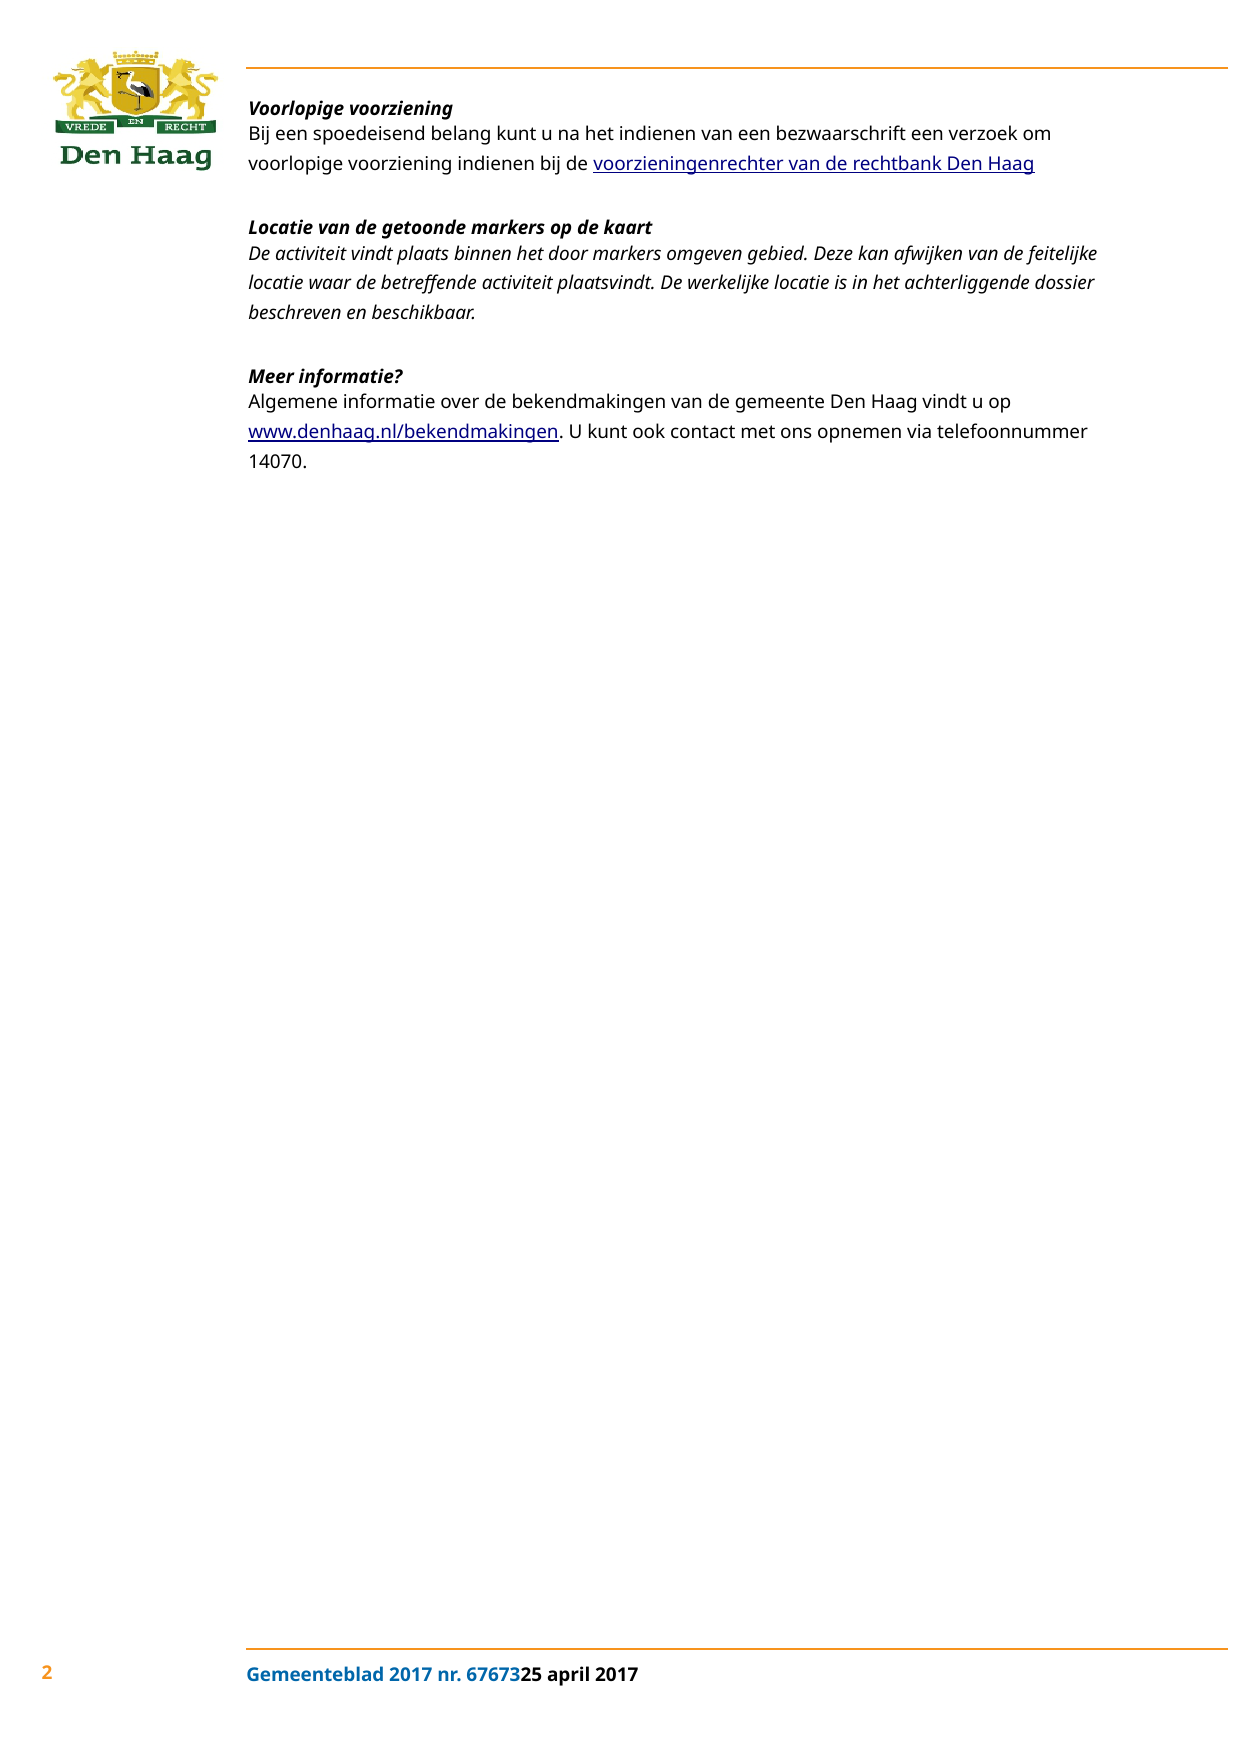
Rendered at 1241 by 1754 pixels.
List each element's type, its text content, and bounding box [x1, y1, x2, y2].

text Meer informatie? [248, 363, 1152, 389]
picture [41, 47, 231, 172]
text Algemene informatie over de bekendmakingen van de gemeente Den Haag vindt u op www.denhaag.nl/bekendmakingen. U kunt ook contact met ons opnemen via telefoonnummer 14070. [248, 389, 1152, 473]
text Bij een spoedeisend belang kunt u na het indienen van een bezwaarschrift een verzoek om voorlopige voorziening indienen bij de voorzieningenrechter van de rechtbank Den Haag [248, 121, 1152, 176]
text De activiteit vindt plaats binnen het door markers omgeven gebied. Deze kan afwijken van de feitelijke locatie waar de betreffende activiteit plaatsvindt. De werkelijke locatie is in het achterliggende dossier beschreven en beschikbaar. [248, 240, 1152, 325]
text Locatie van de getoonde markers op de kaart [248, 214, 1152, 240]
text Voorlopige voorziening [248, 95, 1152, 121]
